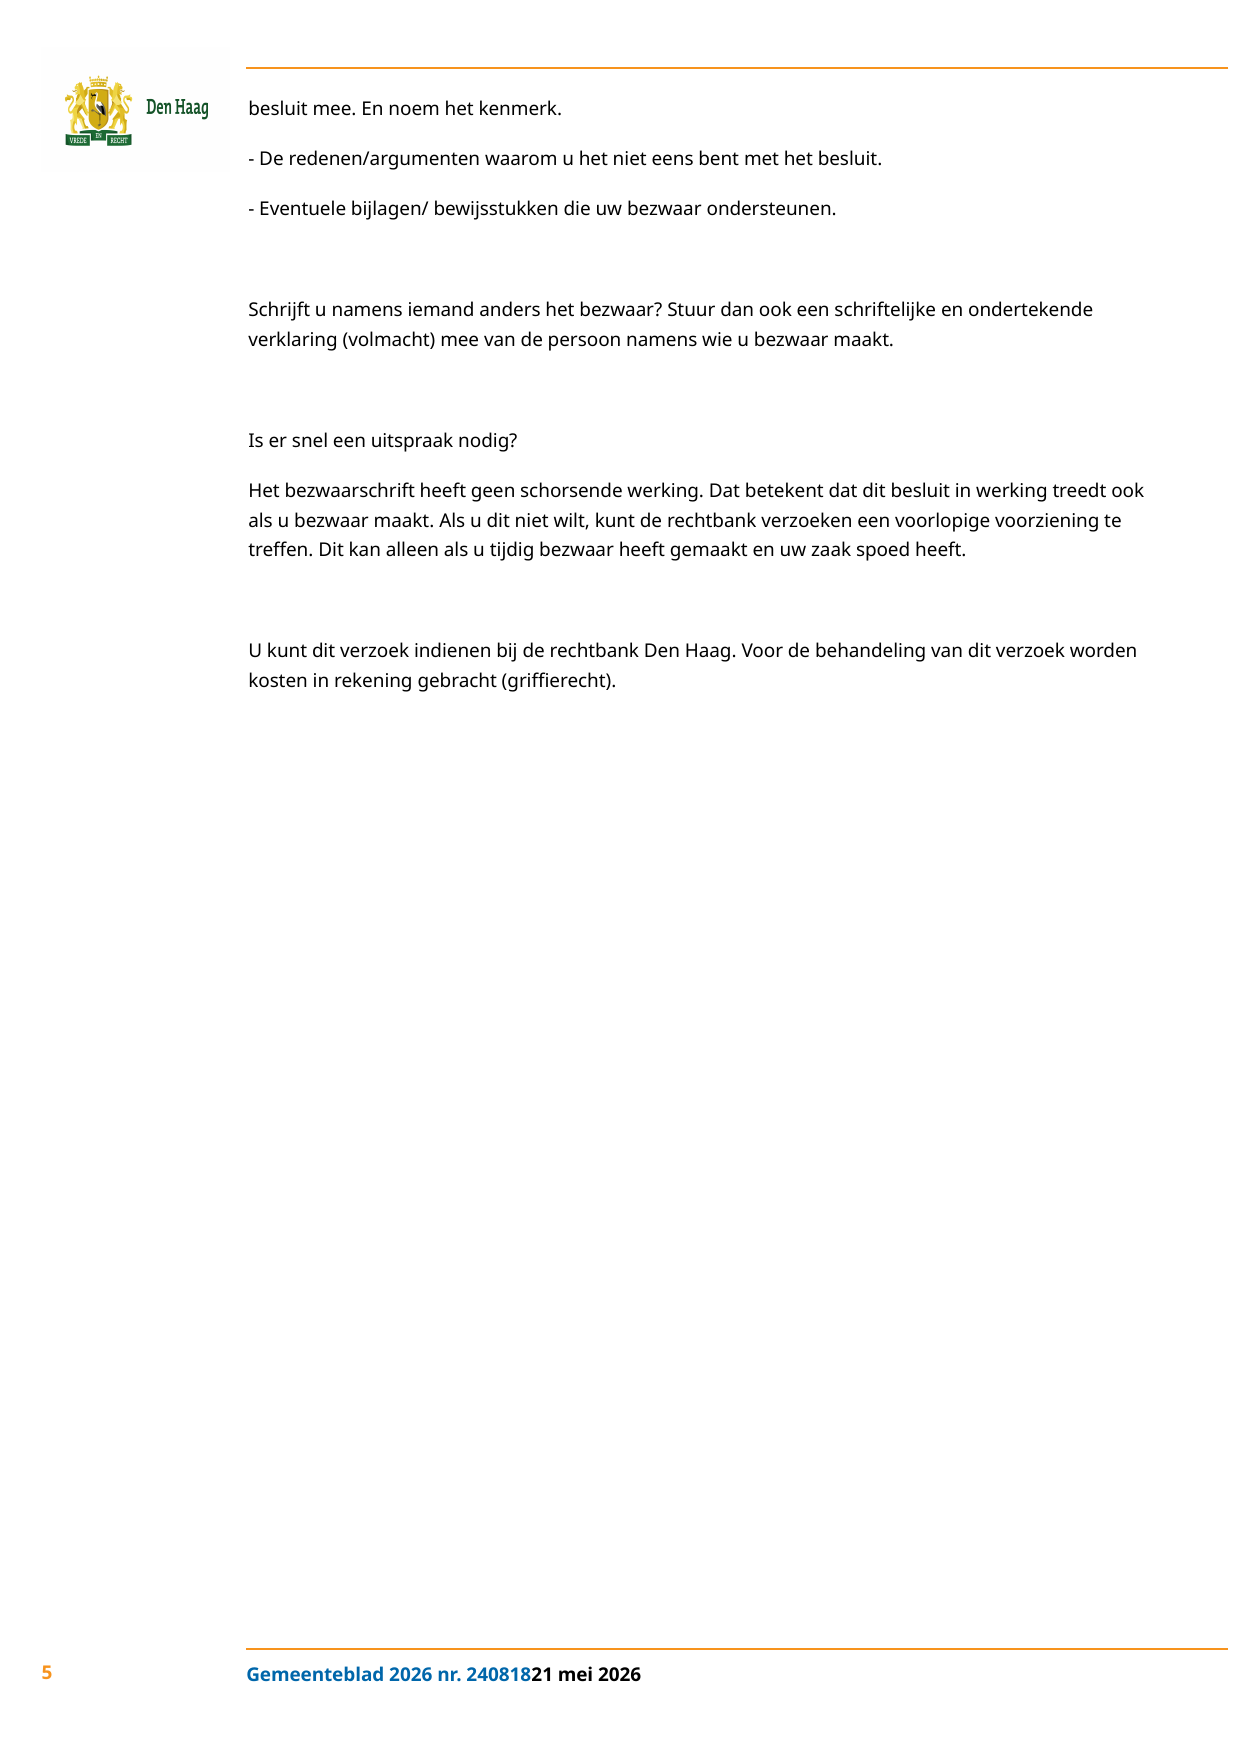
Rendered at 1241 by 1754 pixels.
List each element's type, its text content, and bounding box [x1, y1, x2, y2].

picture [41, 47, 231, 172]
text Het bezwaarschrift heeft geen schorsende werking. Dat betekent dat dit besluit in werking treedt ook als u bezwaar maakt. Als u dit niet wilt, kunt de rechtbank verzoeken een voorlopige voorziening te treffen. Dit kan alleen als u tijdig bezwaar heeft gemaakt en uw zaak spoed heeft. [248, 477, 1152, 562]
text Schrijft u namens iemand anders het bezwaar? Stuur dan ook een schriftelijke en ondertekende verklaring (volmacht) mee van de persoon namens wie u bezwaar maakt. [248, 296, 1152, 352]
text - De redenen/argumenten waarom u het niet eens bent met het besluit. [248, 145, 1152, 171]
text Is er snel een uitspraak nodig? [248, 427, 1152, 453]
text U kunt dit verzoek indienen bij de rechtbank Den Haag. Voor de behandeling van dit verzoek worden kosten in rekening gebracht (griffierecht). [248, 637, 1152, 693]
text - Eventuele bijlagen/ bewijsstukken die uw bezwaar ondersteunen. [248, 196, 1152, 221]
text besluit mee. En noem het kenmerk. [248, 95, 1152, 121]
